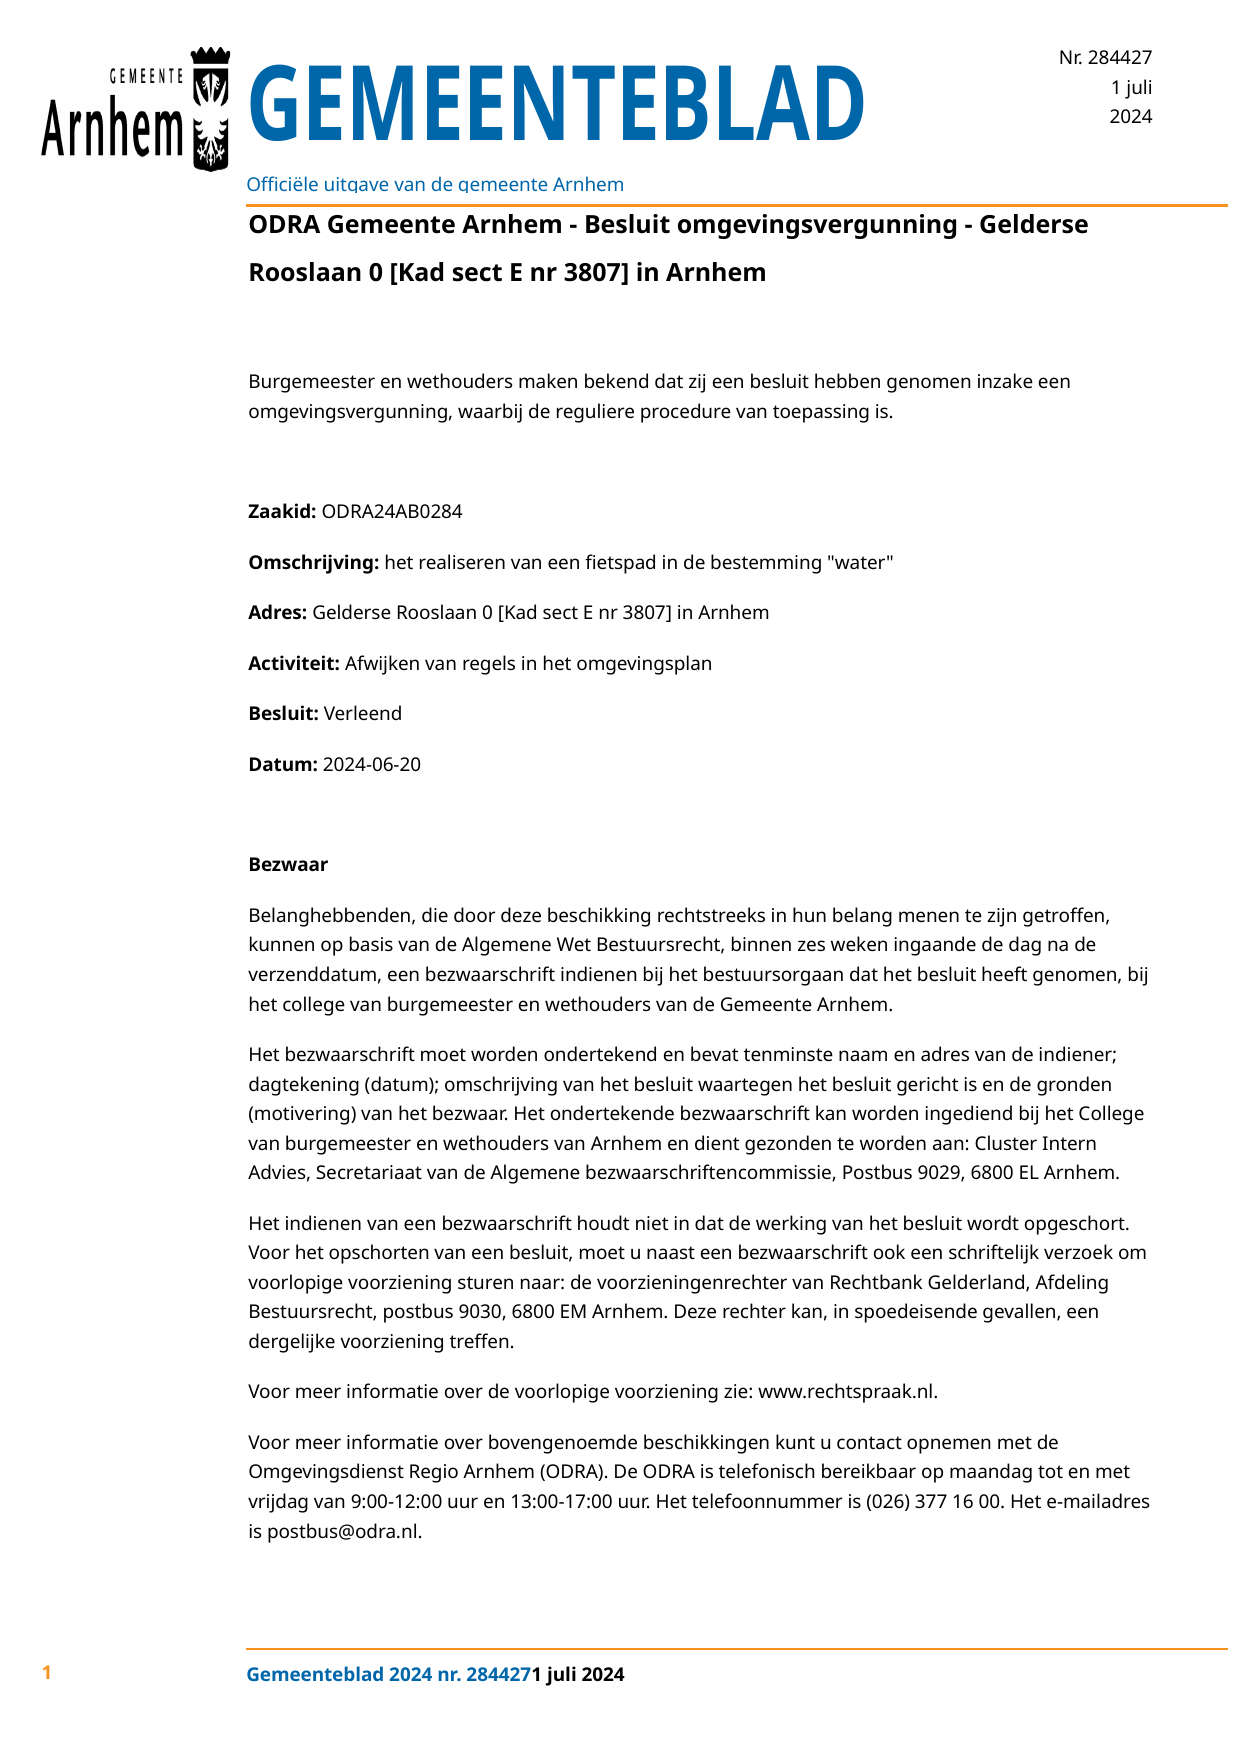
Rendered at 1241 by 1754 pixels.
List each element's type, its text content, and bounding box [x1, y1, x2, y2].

text Belanghebbenden, die door deze beschikking rechtstreeks in hun belang menen te zijn getroffen, kunnen op basis van de Algemene Wet Bestuursrecht, binnen zes weken ingaande de dag na de verzenddatum, een bezwaarschrift indienen bij het bestuursorgaan dat het besluit heeft genomen, bij het college van burgemeester en wethouders van de Gemeente Arnhem. [248, 902, 1152, 1017]
text Voor meer informatie over bovengenoemde beschikkingen kunt u contact opnemen met de Omgevingsdienst Regio Arnhem (ODRA). De ODRA is telefonisch bereikbaar op maandag tot en met vrijdag van 9:00-12:00 uur en 13:00-17:00 uur. Het telefoonnummer is (026) 377 16 00. Het e-mailadres is postbus@odra.nl. [248, 1429, 1152, 1544]
text Het indienen van een bezwaarschrift houdt niet in dat de werking van het besluit wordt opgeschort. Voor het opschorten van een besluit, moet u naast een bezwaarschrift ook een schriftelijk verzoek om voorlopige voorziening sturen naar: de voorzieningenrechter van Rechtbank Gelderland, Afdeling Bestuursrecht, postbus 9030, 6800 EM Arnhem. Deze rechter kan, in spoedeisende gevallen, een dergelijke voorziening treffen. [248, 1210, 1152, 1354]
text Burgemeester en wethouders maken bekend dat zij een besluit hebben genomen inzake een omgevingsvergunning, waarbij de reguliere procedure van toepassing is. [248, 368, 1152, 424]
text ODRA Gemeente Arnhem - Besluit omgevingsvergunning - Gelderse Rooslaan 0 [Kad sect E nr 3807] in Arnhem [248, 207, 1152, 288]
text Datum: 2024-06-20 [248, 751, 1152, 777]
text Bezwaar [248, 852, 1152, 877]
picture [41, 47, 231, 172]
text Adres: Gelderse Rooslaan 0 [Kad sect E nr 3807] in Arnhem [248, 599, 1152, 625]
text Het bezwaarschrift moet worden ondertekend en bevat tenminste naam en adres van de indiener; dagtekening (datum); omschrijving van het besluit waartegen het besluit gericht is en de gronden (motivering) van het bezwaar. Het ondertekende bezwaarschrift kan worden ingediend bij het College van burgemeester en wethouders van Arnhem en dient gezonden te worden aan: Cluster Intern Advies, Secretariaat van de Algemene bezwaarschriftencommissie, Postbus 9029, 6800 EL Arnhem. [248, 1041, 1152, 1185]
text Voor meer informatie over de voorlopige voorziening zie: www.rechtspraak.nl. [248, 1379, 1152, 1404]
text Besluit: Verleend [248, 700, 1152, 726]
text Omschrijving: het realiseren van een fietspad in de bestemming "water" [248, 549, 1152, 575]
text Zaakid: ODRA24AB0284 [248, 499, 1152, 524]
text Activiteit: Afwijken van regels in het omgevingsplan [248, 650, 1152, 676]
